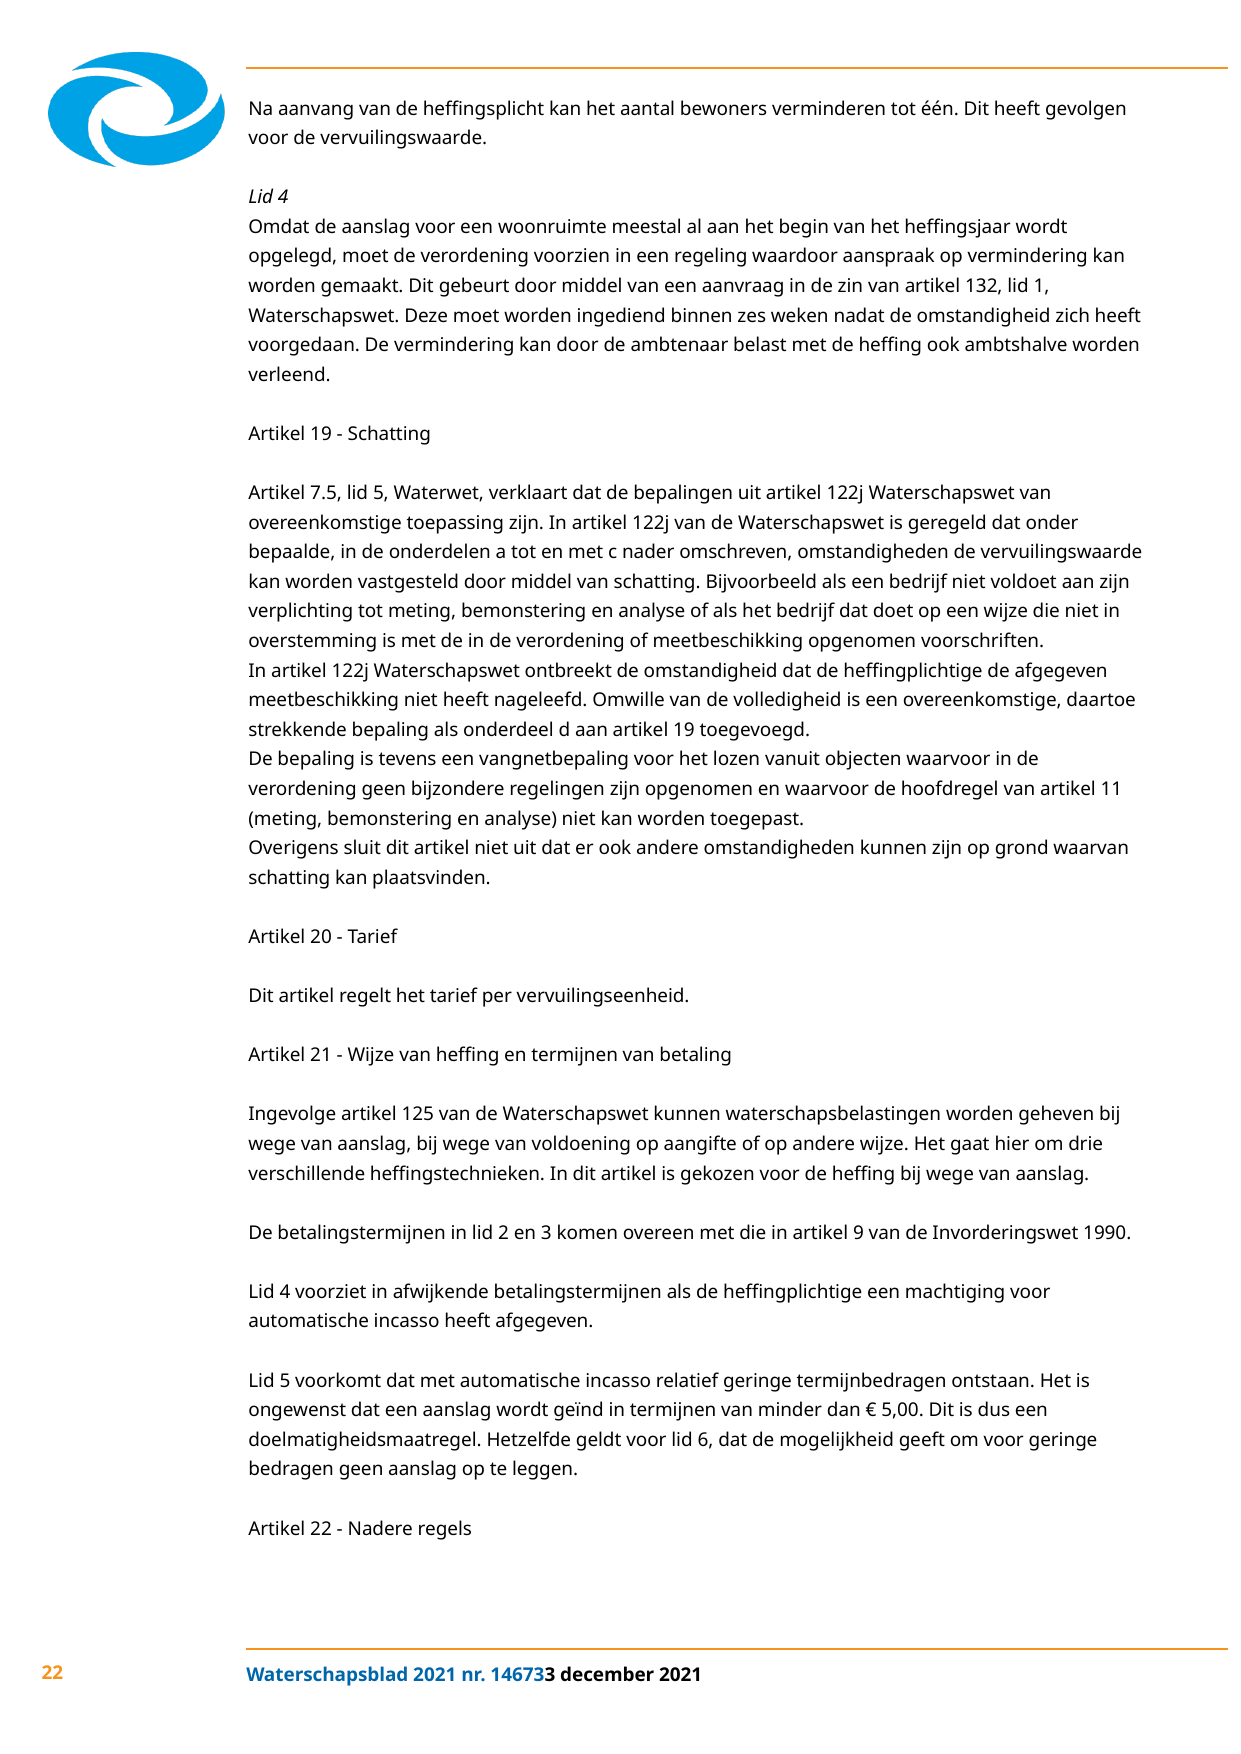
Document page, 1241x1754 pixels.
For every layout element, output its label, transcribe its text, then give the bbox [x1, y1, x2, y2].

text De bepaling is tevens een vangnetbepaling voor het lozen vanuit objecten waarvoor in de verordening geen bijzondere regelingen zijn opgenomen en waarvoor de hoofdregel van artikel 11 (meting, bemonstering en analyse) niet kan worden toegepast. [248, 746, 1152, 831]
text Ingevolge artikel 125 van de Waterschapswet kunnen waterschapsbelastingen worden geheven bij wege van aanslag, bij wege van voldoening op aangifte of op andere wijze. Het gaat hier om drie verschillende heffingstechnieken. In dit artikel is gekozen voor de heffing bij wege van aanslag. [248, 1101, 1152, 1186]
text In artikel 122j Waterschapswet ontbreekt de omstandigheid dat de heffingplichtige de afgegeven meetbeschikking niet heeft nageleefd. Omwille van de volledigheid is een overeenkomstige, daartoe strekkende bepaling als onderdeel d aan artikel 19 toegevoegd. [248, 657, 1152, 742]
text Lid 4 voorziet in afwijkende betalingstermijnen als de heffingplichtige een machtiging voor automatische incasso heeft afgegeven. [248, 1278, 1152, 1333]
text Lid 4 [248, 183, 1152, 209]
text Artikel 21 - Wijze van heffing en termijnen van betaling [248, 1041, 1152, 1067]
text Artikel 19 - Schatting [248, 420, 1152, 446]
text Omdat de aanslag voor een woonruimte meestal al aan het begin van het heffingsjaar wordt opgelegd, moet de verordening voorzien in een regeling waardoor aanspraak op vermindering kan worden gemaakt. Dit gebeurt door middel van een aanvraag in de zin van artikel 132, lid 1, Waterschapswet. Deze moet worden ingediend binnen zes weken nadat de omstandigheid zich heeft voorgedaan. De vermindering kan door de ambtenaar belast met de heffing ook ambtshalve worden verleend. [248, 213, 1152, 387]
picture [41, 47, 231, 172]
text De betalingstermijnen in lid 2 en 3 komen overeen met die in artikel 9 van de Invorderingswet 1990. [248, 1219, 1152, 1245]
text Artikel 20 - Tarief [248, 923, 1152, 949]
text Lid 5 voorkomt dat met automatische incasso relatief geringe termijnbedragen ontstaan. Het is ongewenst dat een aanslag wordt geïnd in termijnen van minder dan € 5,00. Dit is dus een doelmatigheidsmaatregel. Hetzelfde geldt voor lid 6, dat de mogelijkheid geeft om voor geringe bedragen geen aanslag op te leggen. [248, 1367, 1152, 1481]
text Artikel 22 - Nadere regels [248, 1515, 1152, 1541]
text Artikel 7.5, lid 5, Waterwet, verklaart dat de bepalingen uit artikel 122j Waterschapswet van overeenkomstige toepassing zijn. In artikel 122j van de Waterschapswet is geregeld dat onder bepaalde, in de onderdelen a tot en met c nader omschreven, omstandigheden de vervuilingswaarde kan worden vastgesteld door middel van schatting. Bijvoorbeeld als een bedrijf niet voldoet aan zijn verplichting tot meting, bemonstering en analyse of als het bedrijf dat doet op een wijze die niet in overstemming is met de in de verordening of meetbeschikking opgenomen voorschriften. [248, 479, 1152, 653]
text Overigens sluit dit artikel niet uit dat er ook andere omstandigheden kunnen zijn op grond waarvan schatting kan plaatsvinden. [248, 834, 1152, 890]
text Na aanvang van de heffingsplicht kan het aantal bewoners verminderen tot één. Dit heeft gevolgen voor de vervuilingswaarde. [248, 95, 1152, 150]
text Dit artikel regelt het tarief per vervuilingseenheid. [248, 982, 1152, 1008]
